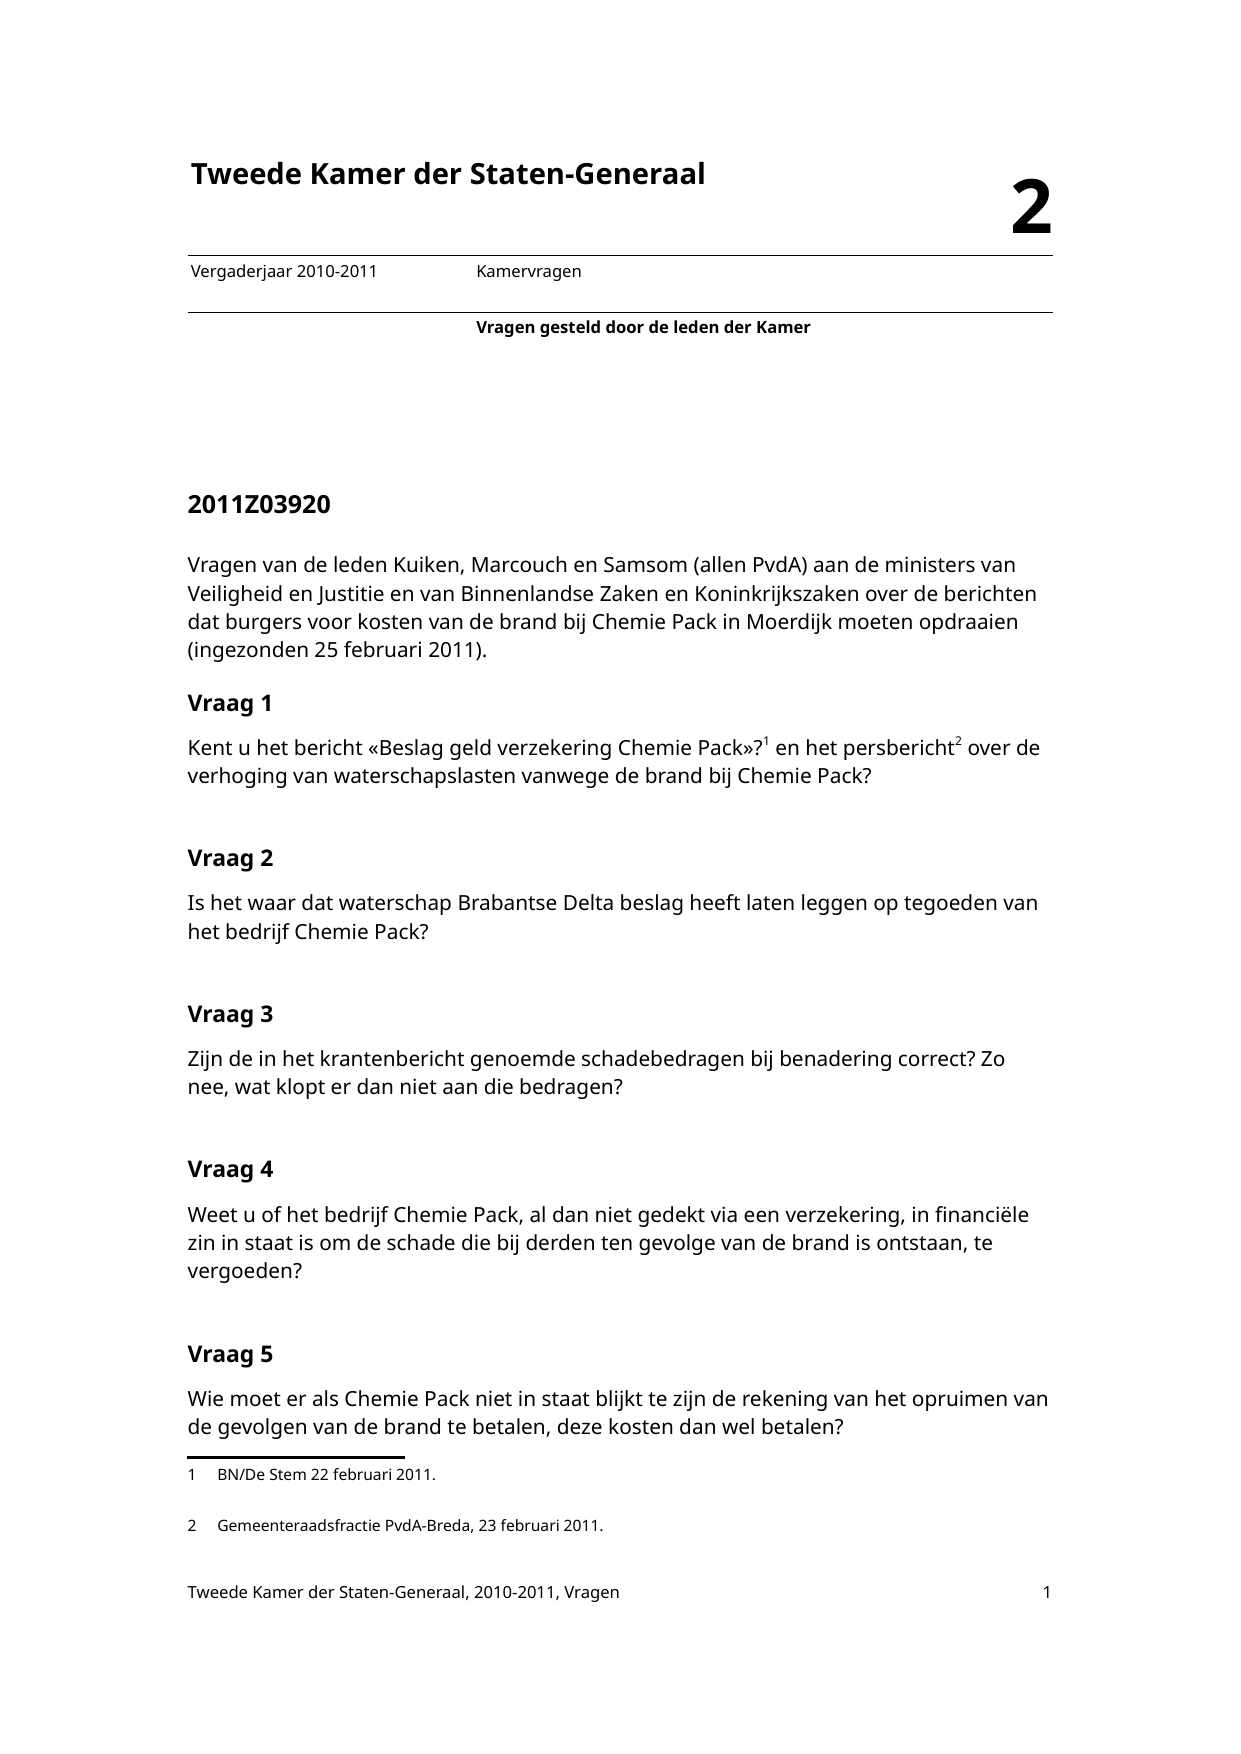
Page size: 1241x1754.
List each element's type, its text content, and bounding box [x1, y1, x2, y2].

text Gemeenteraadsfractie PvdA-Breda, 23 februari 2011. [187, 1508, 1053, 1536]
subtitle Vraag 2 [187, 842, 1053, 873]
table_header Tweede Kamer der Staten-Generaal [188, 150, 879, 255]
text Vragen van de leden Kuiken, Marcouch en Samsom (allen PvdA) aan de ministers van Veiligheid en Justitie en van Binnenlandse Zaken en Koninkrijkszaken over de berichten dat burgers voor kosten van de brand bij Chemie Pack in Moerdijk moeten opdraaien (ingezonden 25 februari 2011). [187, 550, 1053, 664]
table_header 2 [880, 150, 1053, 255]
subtitle Vraag 3 [187, 998, 1053, 1029]
text 2011Z03920 [187, 487, 1053, 521]
subtitle Vraag 5 [187, 1337, 1053, 1369]
table_cell Vergaderjaar 2010-2011 [188, 256, 473, 312]
table_cell [188, 313, 473, 339]
text Wie moet er als Chemie Pack niet in staat blijkt te zijn de rekening van het opruimen van de gevolgen van de brand te betalen, deze kosten dan wel betalen? [187, 1384, 1053, 1441]
text Weet u of het bedrijf Chemie Pack, al dan niet gedekt via een verzekering, in financiële zin in staat is om de schade die bij derden ten gevolge van de brand is ontstaan, te vergoeden? [187, 1200, 1053, 1285]
subtitle Vraag 4 [187, 1153, 1053, 1185]
text Is het waar dat waterschap Brabantse Delta beslag heeft laten leggen op tegoeden van het bedrijf Chemie Pack? [187, 888, 1053, 945]
subtitle Vraag 1 [187, 687, 1053, 718]
table_cell Vragen gesteld door de leden der Kamer [473, 313, 1053, 339]
table_cell Kamervragen [473, 256, 1053, 312]
text BN/De Stem 22 februari 2011. [187, 1449, 1053, 1478]
text Kent u het bericht «Beslag geld verzekering Chemie Pack»? en het persbericht over de verhoging van waterschapslasten vanwege de brand bij Chemie Pack? [187, 733, 1053, 790]
text Zijn de in het krantenbericht genoemde schadebedragen bij benadering correct? Zo nee, wat klopt er dan niet aan die bedragen? [187, 1044, 1053, 1101]
